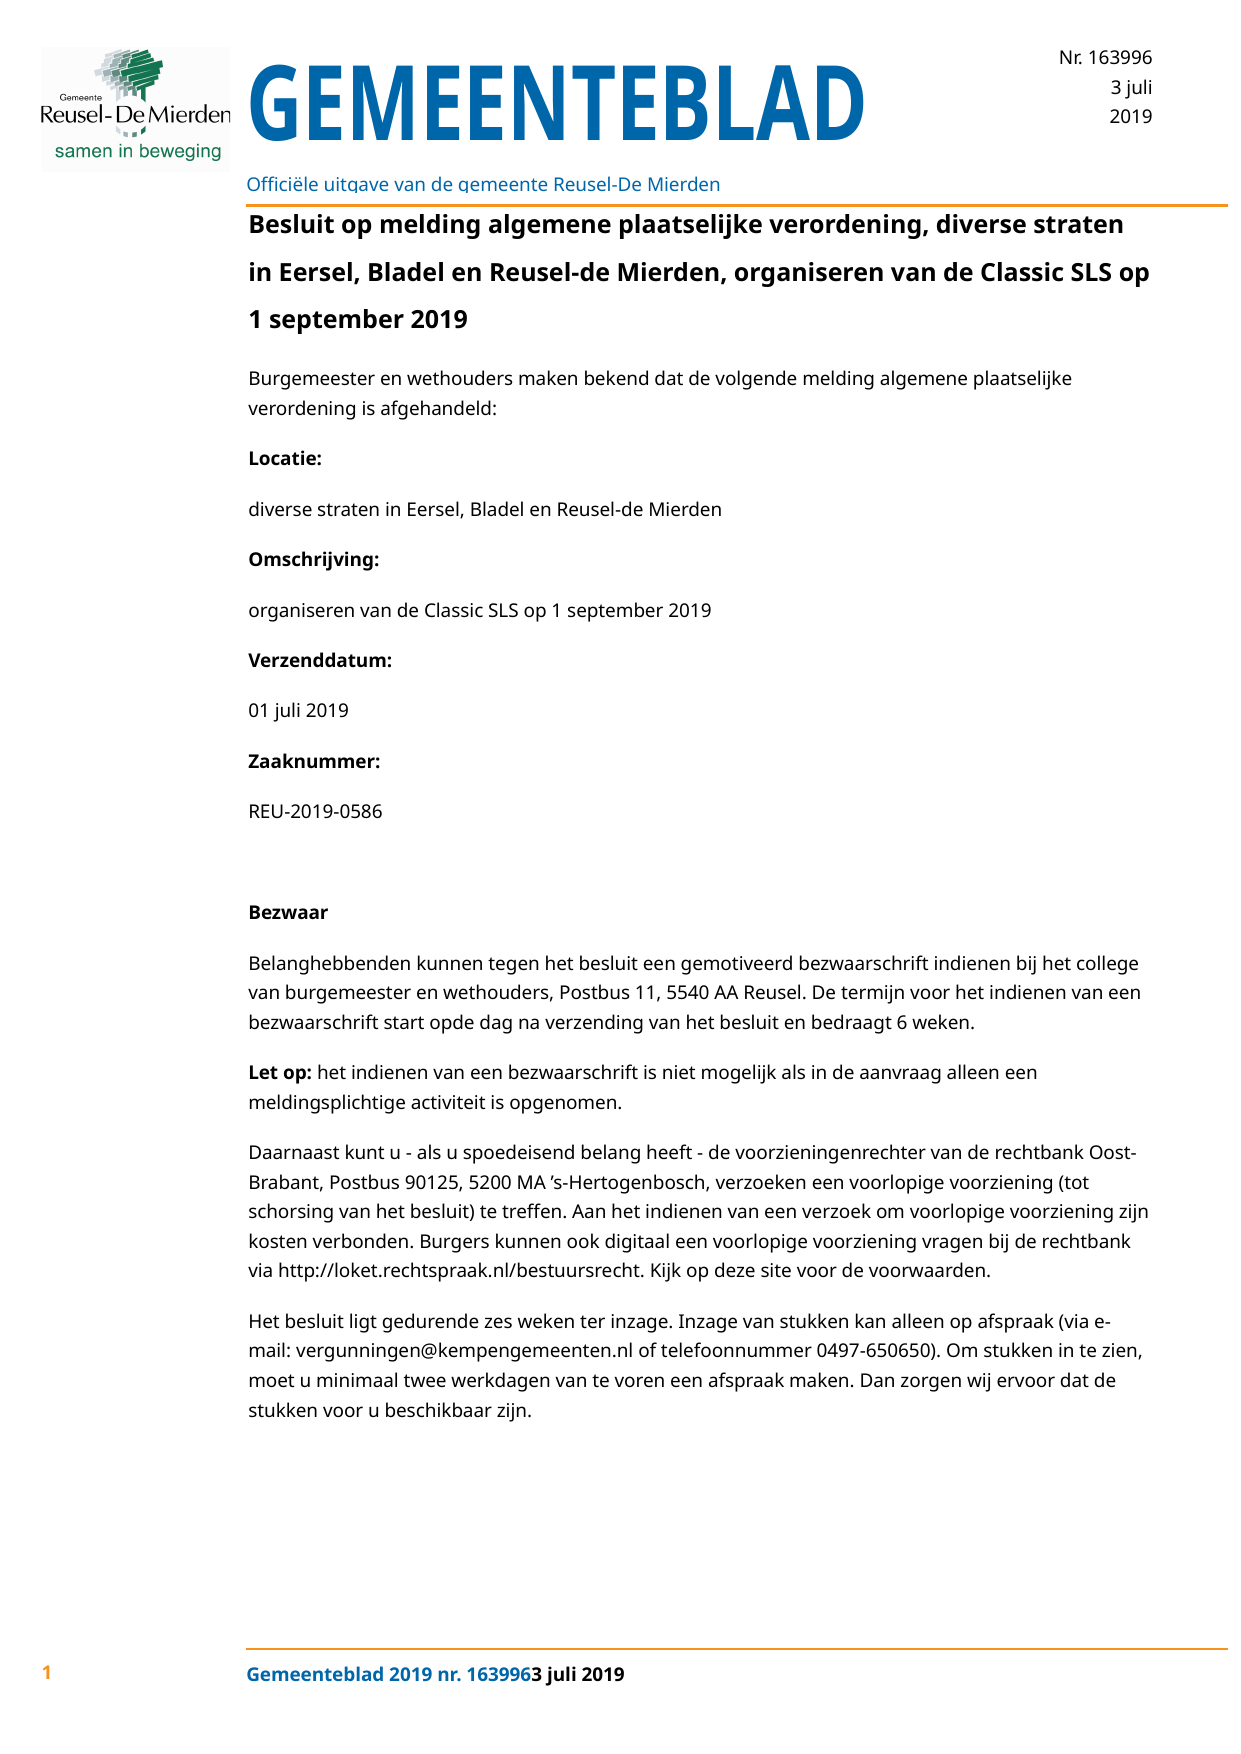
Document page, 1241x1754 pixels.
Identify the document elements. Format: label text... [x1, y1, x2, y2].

text Bezwaar [248, 899, 1152, 925]
text Let op: het indienen van een bezwaarschrift is niet mogelijk als in de aanvraag alleen een meldingsplichtige activiteit is opgenomen. [248, 1059, 1152, 1114]
text Besluit op melding algemene plaatselijke verordening, diverse straten in Eersel, Bladel en Reusel-de Mierden, organiseren van de Classic SLS op 1 september 2019 [248, 207, 1152, 336]
picture [41, 47, 231, 172]
text Belanghebbenden kunnen tegen het besluit een gemotiveerd bezwaarschrift indienen bij het college van burgemeester en wethouders, Postbus 11, 5540 AA Reusel. De termijn voor het indienen van een bezwaarschrift start opde dag na verzending van het besluit en bedraagt 6 weken. [248, 950, 1152, 1034]
text Daarnaast kunt u - als u spoedeisend belang heeft - de voorzieningenrechter van de rechtbank Oost-Brabant, Postbus 90125, 5200 MA ’s-Hertogenbosch, verzoeken een voorlopige voorziening (tot schorsing van het besluit) te treffen. Aan het indienen van een verzoek om voorlopige voorziening zijn kosten verbonden. Burgers kunnen ook digitaal een voorlopige voorziening vragen bij de rechtbank via http://loket.rechtspraak.nl/bestuursrecht. Kijk op deze site voor de voorwaarden. [248, 1139, 1152, 1283]
text organiseren van de Classic SLS op 1 september 2019 [248, 597, 1152, 622]
text Locatie: [248, 446, 1152, 471]
text 01 juli 2019 [248, 698, 1152, 723]
text Verzenddatum: [248, 647, 1152, 673]
text diverse straten in Eersel, Bladel en Reusel-de Mierden [248, 496, 1152, 522]
text REU-2019-0586 [248, 798, 1152, 824]
text Zaaknummer: [248, 748, 1152, 774]
text Omschrijving: [248, 546, 1152, 572]
text Het besluit ligt gedurende zes weken ter inzage. Inzage van stukken kan alleen op afspraak (via e-mail: vergunningen@kempengemeenten.nl of telefoonnummer 0497-650650). Om stukken in te zien, moet u minimaal twee werkdagen van te voren een afspraak maken. Dan zorgen wij ervoor dat de stukken voor u beschikbaar zijn. [248, 1308, 1152, 1422]
text Burgemeester en wethouders maken bekend dat de volgende melding algemene plaatselijke verordening is afgehandeld: [248, 366, 1152, 421]
